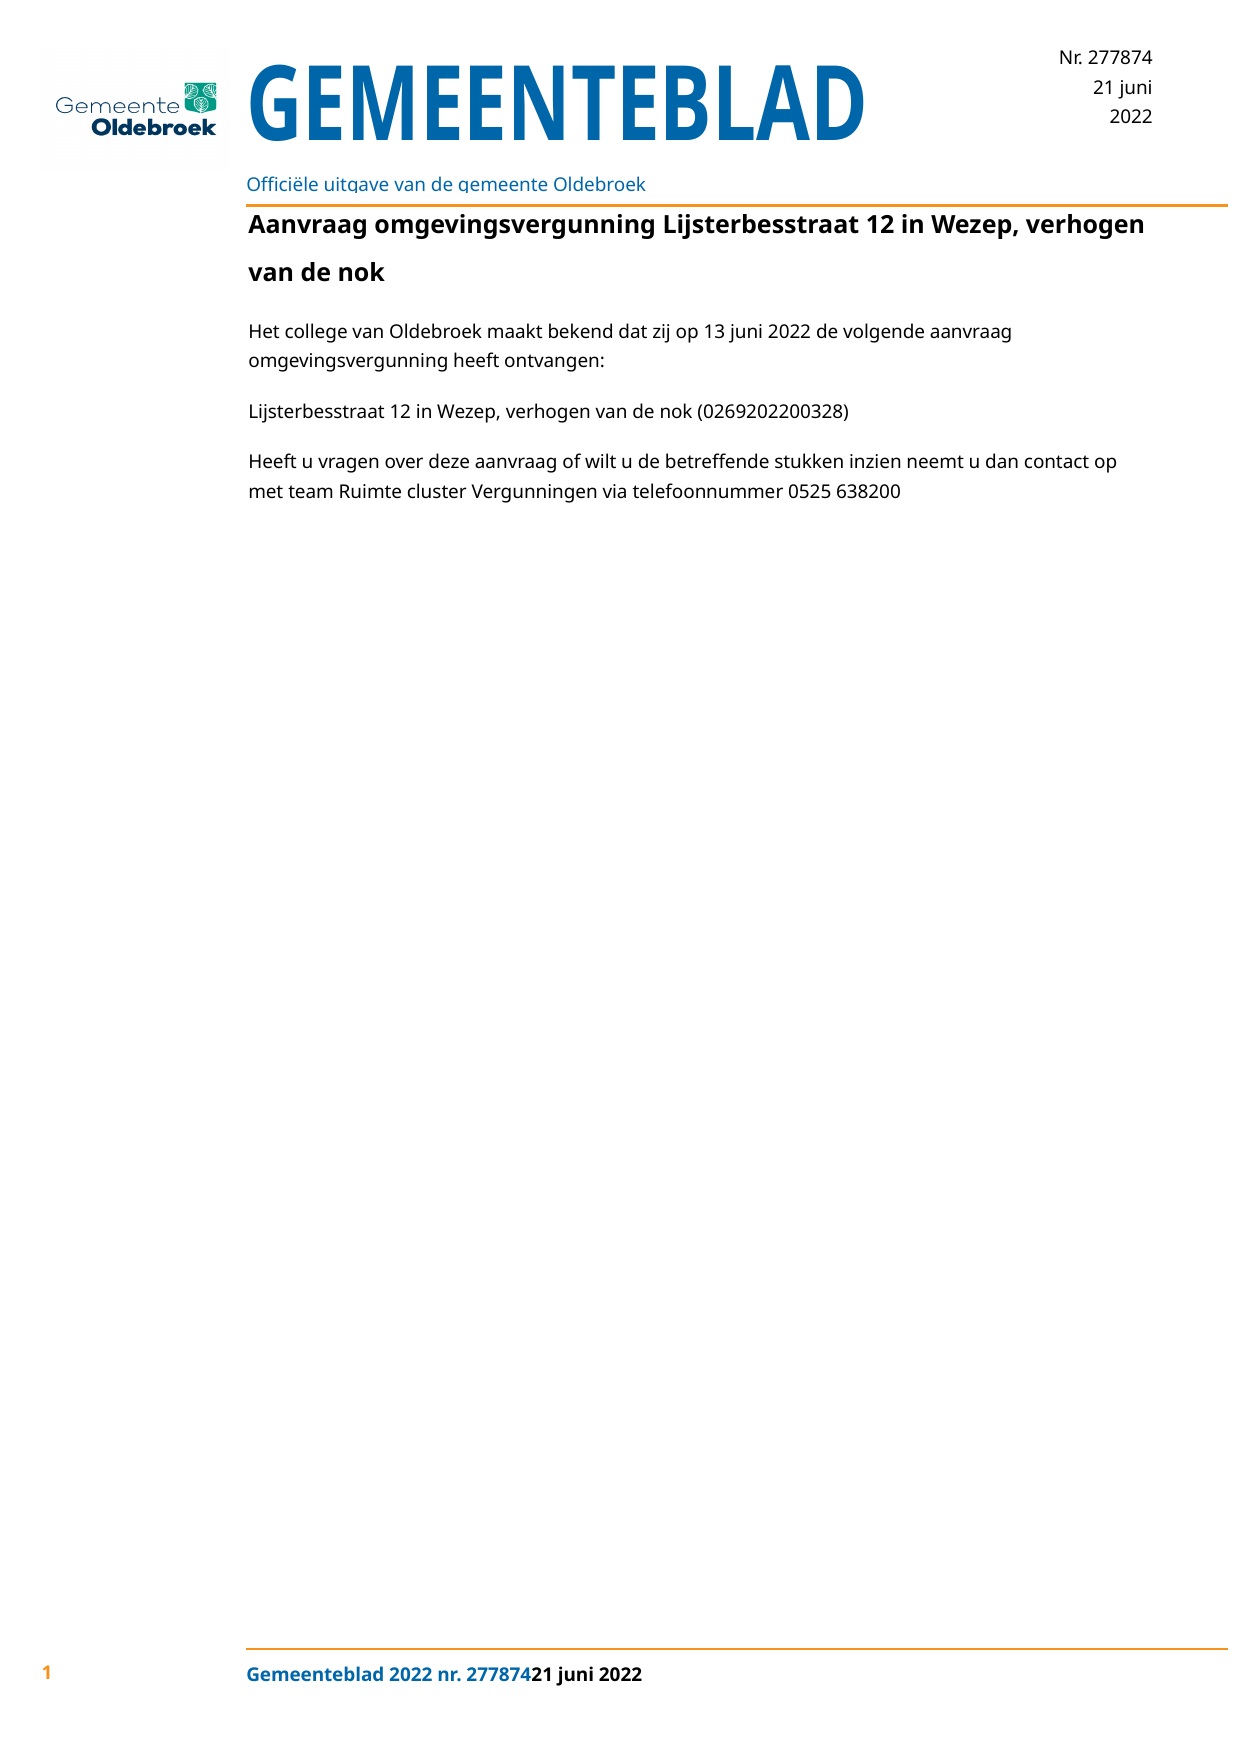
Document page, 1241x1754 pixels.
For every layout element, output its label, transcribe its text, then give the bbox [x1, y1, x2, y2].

text Lijsterbesstraat 12 in Wezep, verhogen van de nok (0269202200328) [248, 398, 1152, 424]
text Aanvraag omgevingsvergunning Lijsterbesstraat 12 in Wezep, verhogen van de nok [248, 207, 1152, 288]
text Heeft u vragen over deze aanvraag of wilt u de betreffende stukken inzien neemt u dan contact op met team Ruimte cluster Vergunningen via telefoonnummer 0525 638200 [248, 448, 1152, 504]
picture [41, 47, 231, 172]
text Het college van Oldebroek maakt bekend dat zij op 13 juni 2022 de volgende aanvraag omgevingsvergunning heeft ontvangen: [248, 318, 1152, 373]
